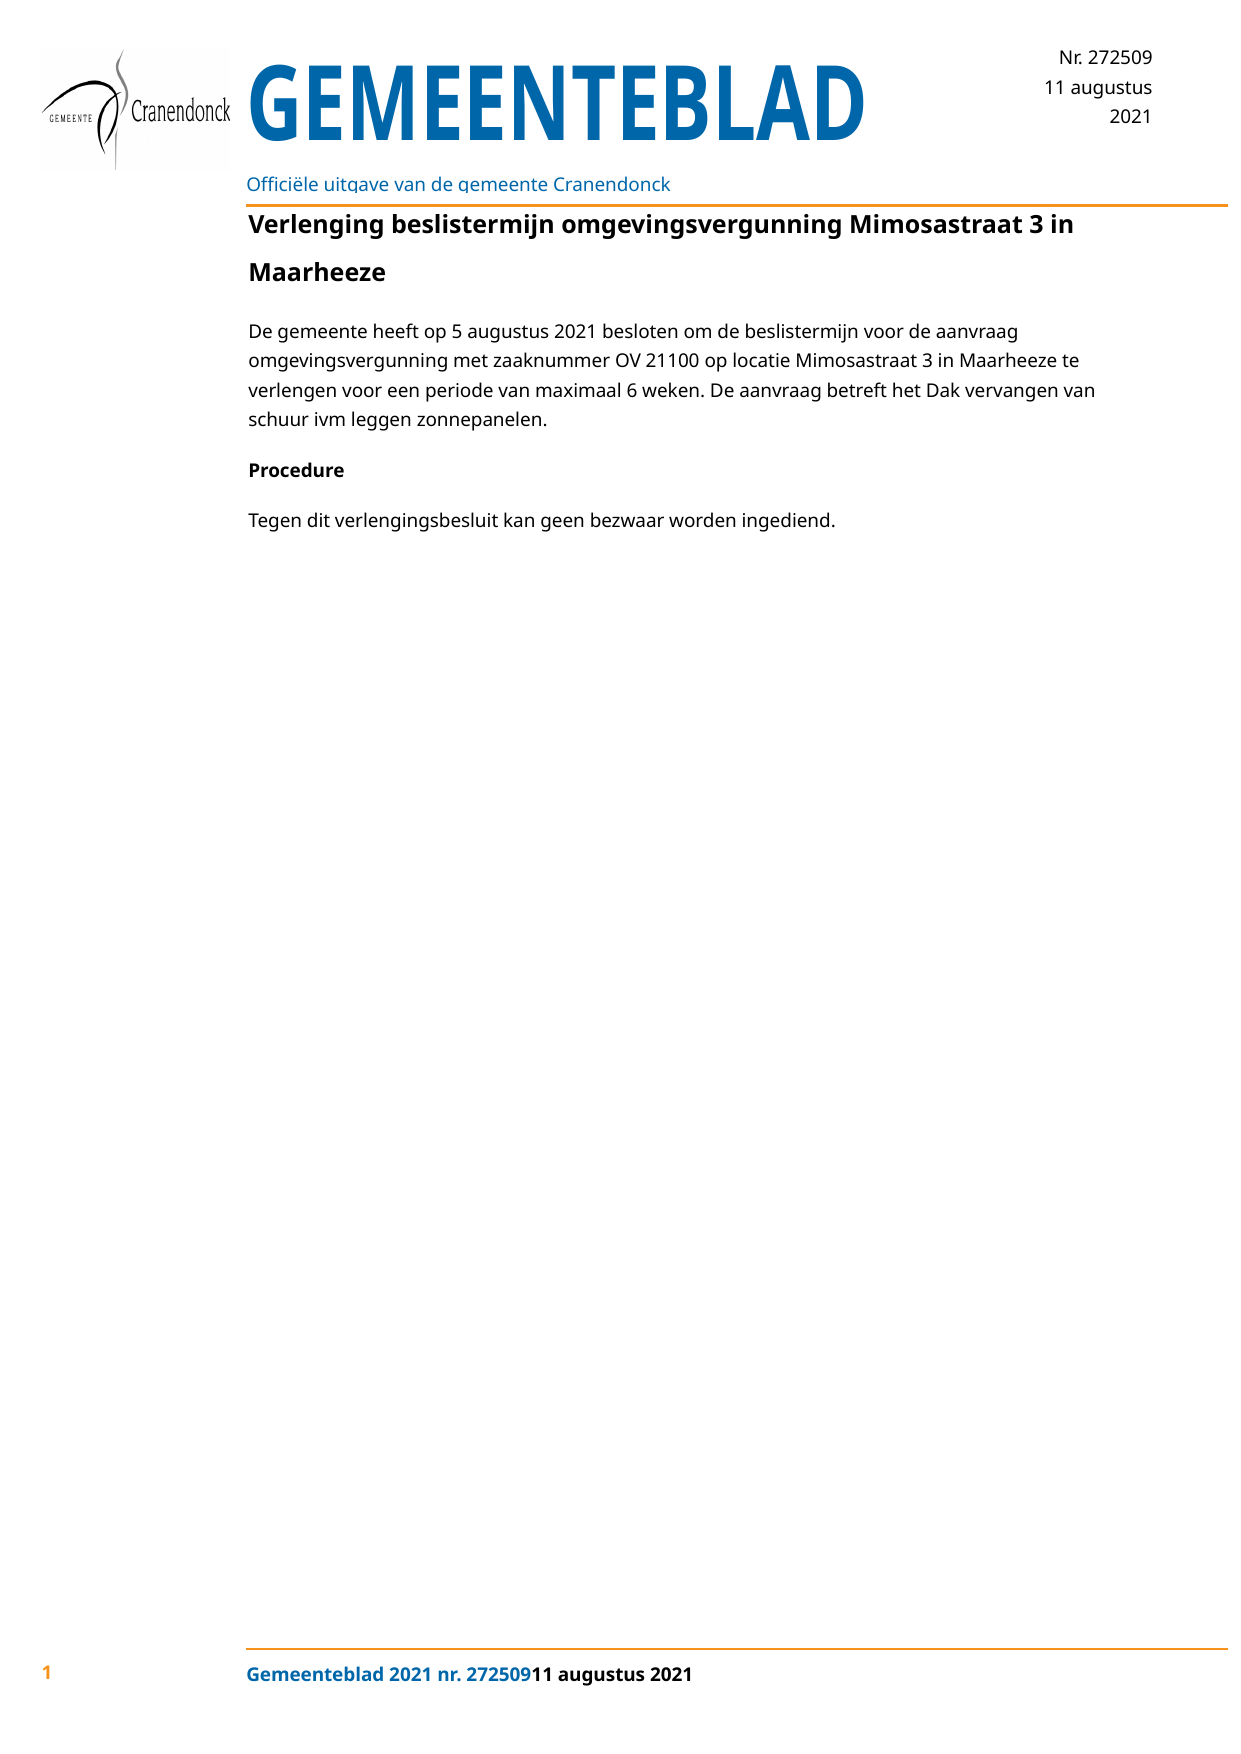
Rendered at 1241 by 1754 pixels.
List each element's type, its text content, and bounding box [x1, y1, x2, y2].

text Procedure [248, 457, 1152, 483]
text Verlenging beslistermijn omgevingsvergunning Mimosastraat 3 in Maarheeze [248, 207, 1152, 288]
picture [41, 47, 231, 172]
text De gemeente heeft op 5 augustus 2021 besloten om de beslistermijn voor de aanvraag omgevingsvergunning met zaaknummer OV 21100 op locatie Mimosastraat 3 in Maarheeze te verlengen voor een periode van maximaal 6 weken. De aanvraag betreft het Dak vervangen van schuur ivm leggen zonnepanelen. [248, 318, 1152, 432]
text Tegen dit verlengingsbesluit kan geen bezwaar worden ingediend. [248, 507, 1152, 533]
